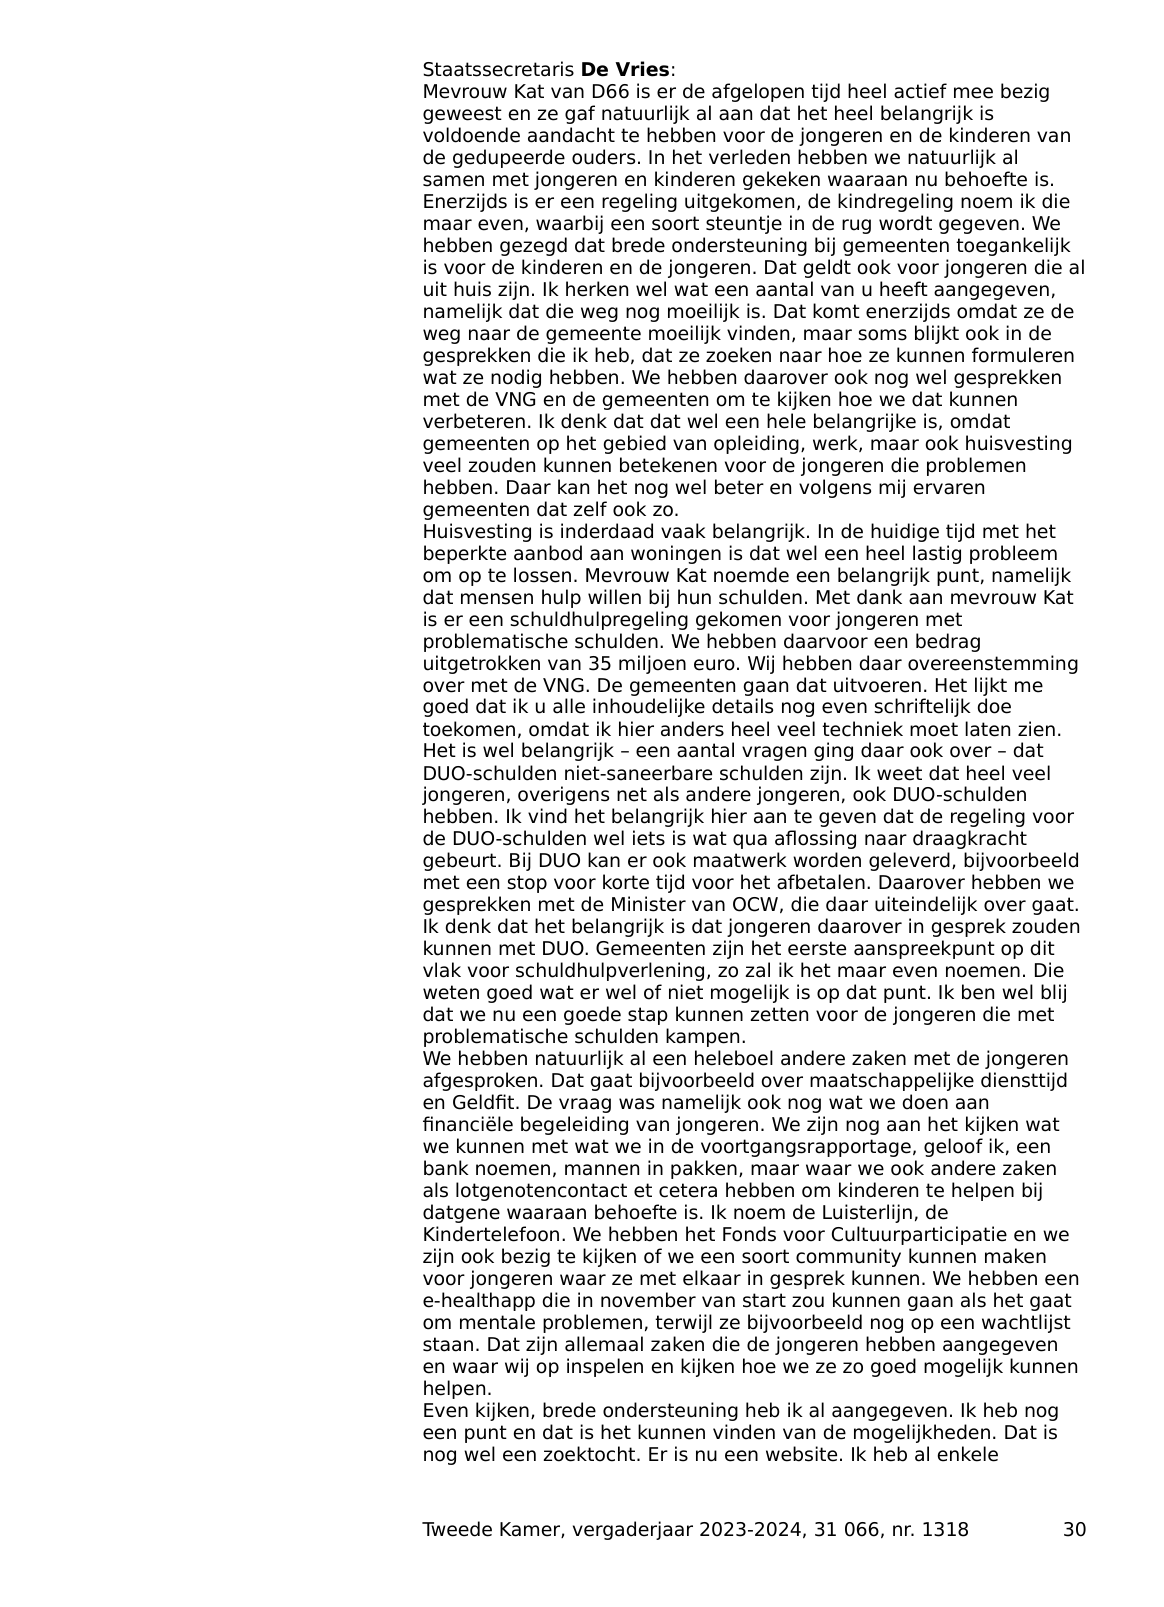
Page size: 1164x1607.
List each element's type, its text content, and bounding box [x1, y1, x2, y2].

text Staatssecretaris De Vries: [422, 59, 1087, 81]
text We hebben natuurlijk al een heleboel andere zaken met de jongeren afgesproken. Dat gaat bijvoorbeeld over maatschappelijke diensttijd en Geldfit. De vraag was namelijk ook nog wat we doen aan financiële begeleiding van jongeren. We zijn nog aan het kijken wat we kunnen met wat we in de voortgangsrapportage, geloof ik, een bank noemen, mannen in pakken, maar waar we ook andere zaken als lotgenotencontact et cetera hebben om kinderen te helpen bij datgene waaraan behoefte is. Ik noem de Luisterlijn, de Kindertelefoon. We hebben het Fonds voor Cultuurparticipatie en we zijn ook bezig te kijken of we een soort community kunnen maken voor jongeren waar ze met elkaar in gesprek kunnen. We hebben een e-healthapp die in november van start zou kunnen gaan als het gaat om mentale problemen, terwijl ze bijvoorbeeld nog op een wachtlijst staan. Dat zijn allemaal zaken die de jongeren hebben aangegeven en waar wij op inspelen en kijken hoe we ze zo goed mogelijk kunnen helpen. [422, 1048, 1087, 1400]
text Het is wel belangrijk – een aantal vragen ging daar ook over – dat DUO-schulden niet-saneerbare schulden zijn. Ik weet dat heel veel jongeren, overigens net als andere jongeren, ook DUO-schulden hebben. Ik vind het belangrijk hier aan te geven dat de regeling voor de DUO-schulden wel iets is wat qua aflossing naar draagkracht gebeurt. Bij DUO kan er ook maatwerk worden geleverd, bijvoorbeeld met een stop voor korte tijd voor het afbetalen. Daarover hebben we gesprekken met de Minister van OCW, die daar uiteindelijk over gaat. Ik denk dat het belangrijk is dat jongeren daarover in gesprek zouden kunnen met DUO. Gemeenten zijn het eerste aanspreekpunt op dit vlak voor schuldhulpverlening, zo zal ik het maar even noemen. Die weten goed wat er wel of niet mogelijk is op dat punt. Ik ben wel blij dat we nu een goede stap kunnen zetten voor de jongeren die met problematische schulden kampen. [422, 740, 1087, 1048]
text Mevrouw Kat van D66 is er de afgelopen tijd heel actief mee bezig geweest en ze gaf natuurlijk al aan dat het heel belangrijk is voldoende aandacht te hebben voor de jongeren en de kinderen van de gedupeerde ouders. In het verleden hebben we natuurlijk al samen met jongeren en kinderen gekeken waaraan nu behoefte is. Enerzijds is er een regeling uitgekomen, de kindregeling noem ik die maar even, waarbij een soort steuntje in de rug wordt gegeven. We hebben gezegd dat brede ondersteuning bij gemeenten toegankelijk is voor de kinderen en de jongeren. Dat geldt ook voor jongeren die al uit huis zijn. Ik herken wel wat een aantal van u heeft aangegeven, namelijk dat die weg nog moeilijk is. Dat komt enerzijds omdat ze de weg naar de gemeente moeilijk vinden, maar soms blijkt ook in de gesprekken die ik heb, dat ze zoeken naar hoe ze kunnen formuleren wat ze nodig hebben. We hebben daarover ook nog wel gesprekken met de VNG en de gemeenten om te kijken hoe we dat kunnen verbeteren. Ik denk dat dat wel een hele belangrijke is, omdat gemeenten op het gebied van opleiding, werk, maar ook huisvesting veel zouden kunnen betekenen voor de jongeren die problemen hebben. Daar kan het nog wel beter en volgens mij ervaren gemeenten dat zelf ook zo. [422, 81, 1087, 521]
text Even kijken, brede ondersteuning heb ik al aangegeven. Ik heb nog een punt en dat is het kunnen vinden van de mogelijkheden. Dat is nog wel een zoektocht. Er is nu een website. Ik heb al enkele [422, 1400, 1087, 1466]
text Huisvesting is inderdaad vaak belangrijk. In de huidige tijd met het beperkte aanbod aan woningen is dat wel een heel lastig probleem om op te lossen. Mevrouw Kat noemde een belangrijk punt, namelijk dat mensen hulp willen bij hun schulden. Met dank aan mevrouw Kat is er een schuldhulpregeling gekomen voor jongeren met problematische schulden. We hebben daarvoor een bedrag uitgetrokken van 35 miljoen euro. Wij hebben daar overeenstemming over met de VNG. De gemeenten gaan dat uitvoeren. Het lijkt me goed dat ik u alle inhoudelijke details nog even schriftelijk doe toekomen, omdat ik hier anders heel veel techniek moet laten zien. [422, 521, 1087, 740]
